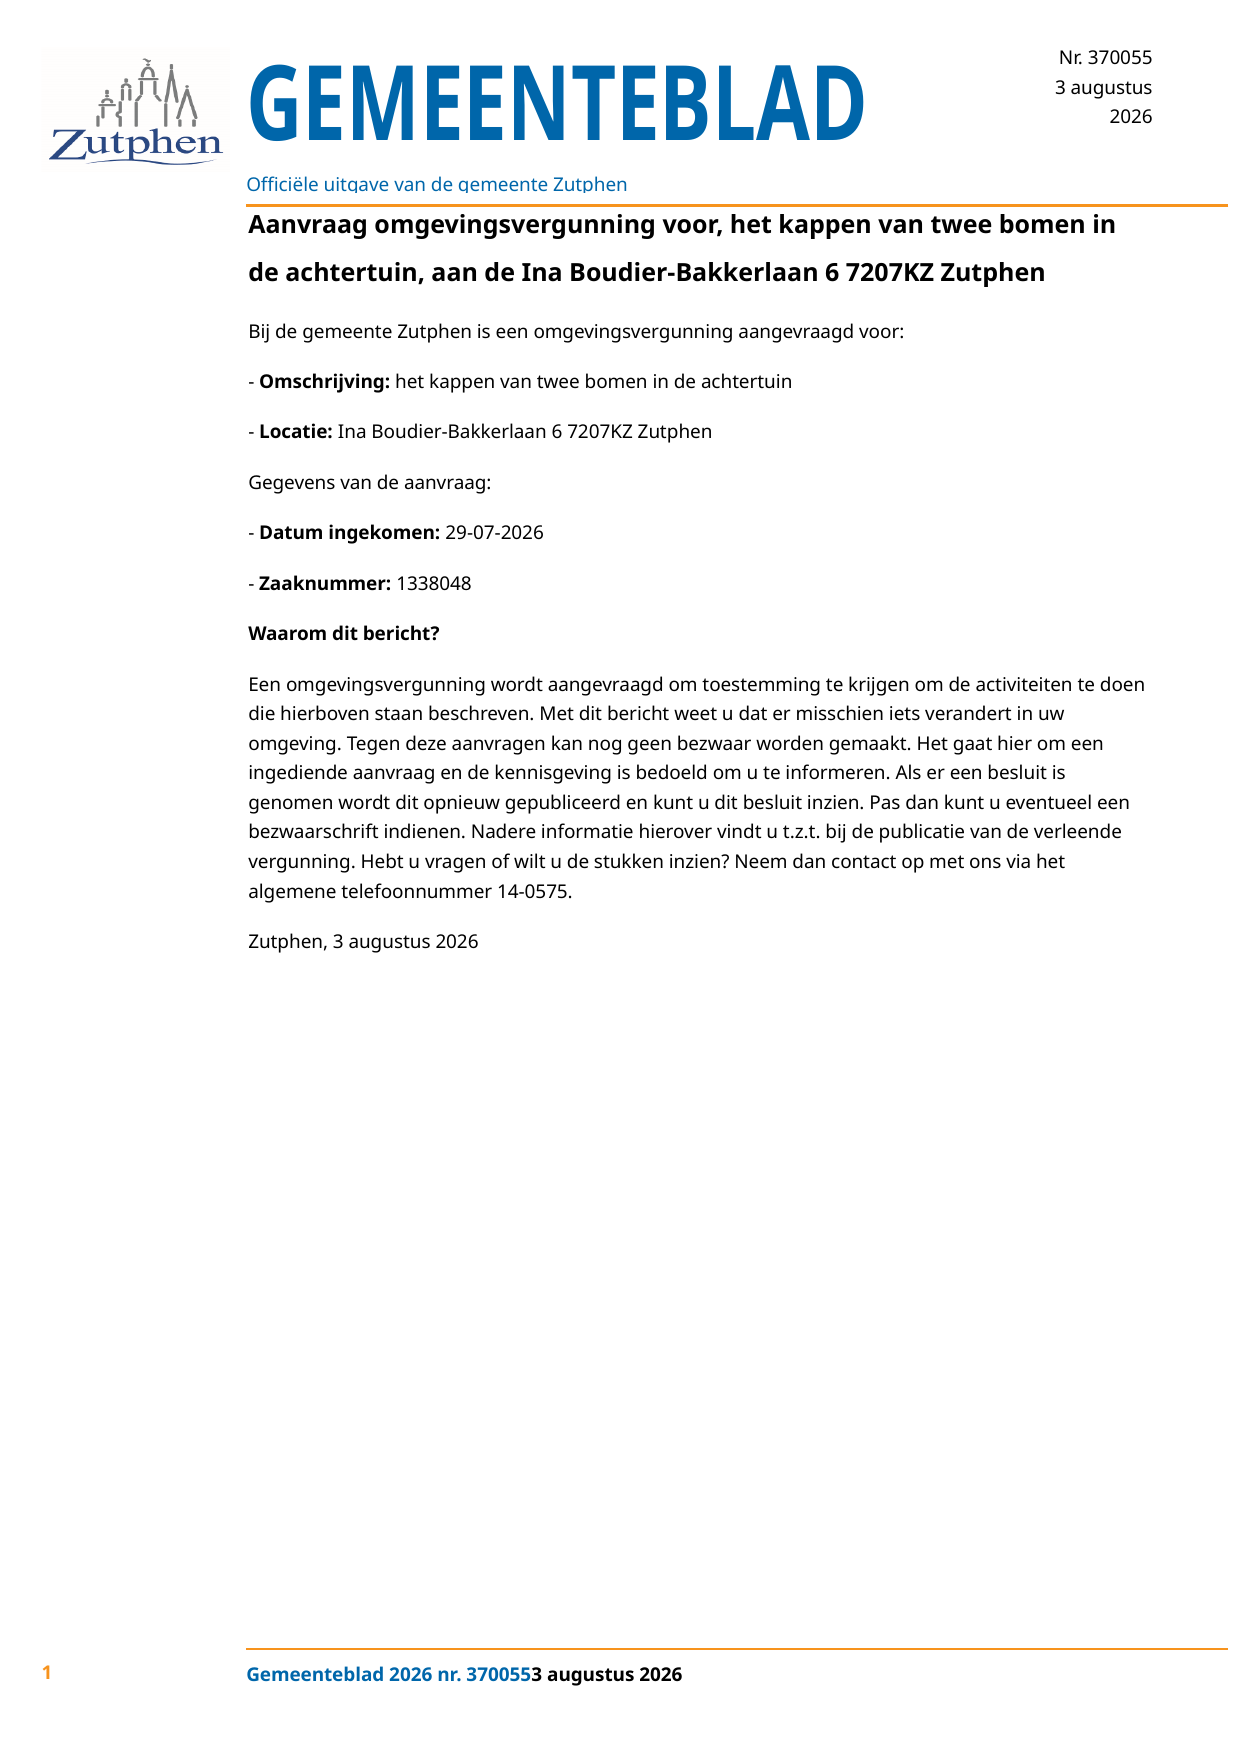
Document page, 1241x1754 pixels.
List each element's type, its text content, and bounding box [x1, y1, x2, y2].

text - Locatie: Ina Boudier-Bakkerlaan 6 7207KZ Zutphen [248, 419, 1152, 444]
text Waarom dit bericht? [248, 620, 1152, 646]
text - Omschrijving: het kappen van twee bomen in de achtertuin [248, 368, 1152, 394]
text - Zaaknummer: 1338048 [248, 570, 1152, 596]
text Zutphen, 3 augustus 2026 [248, 928, 1152, 954]
text Gegevens van de aanvraag: [248, 469, 1152, 495]
text - Datum ingekomen: 29-07-2026 [248, 519, 1152, 545]
text Bij de gemeente Zutphen is een omgevingsvergunning aangevraagd voor: [248, 318, 1152, 344]
picture [41, 47, 231, 172]
text Aanvraag omgevingsvergunning voor, het kappen van twee bomen in de achtertuin, aan de Ina Boudier-Bakkerlaan 6 7207KZ Zutphen [248, 207, 1152, 288]
text Een omgevingsvergunning wordt aangevraagd om toestemming te krijgen om de activiteiten te doen die hierboven staan beschreven. Met dit bericht weet u dat er misschien iets verandert in uw omgeving. Tegen deze aanvragen kan nog geen bezwaar worden gemaakt. Het gaat hier om een ingediende aanvraag en de kennisgeving is bedoeld om u te informeren. Als er een besluit is genomen wordt dit opnieuw gepubliceerd en kunt u dit besluit inzien. Pas dan kunt u eventueel een bezwaarschrift indienen. Nadere informatie hierover vindt u t.z.t. bij de publicatie van de verleende vergunning. Hebt u vragen of wilt u de stukken inzien? Neem dan contact op met ons via het algemene telefoonnummer 14-0575. [248, 671, 1152, 904]
